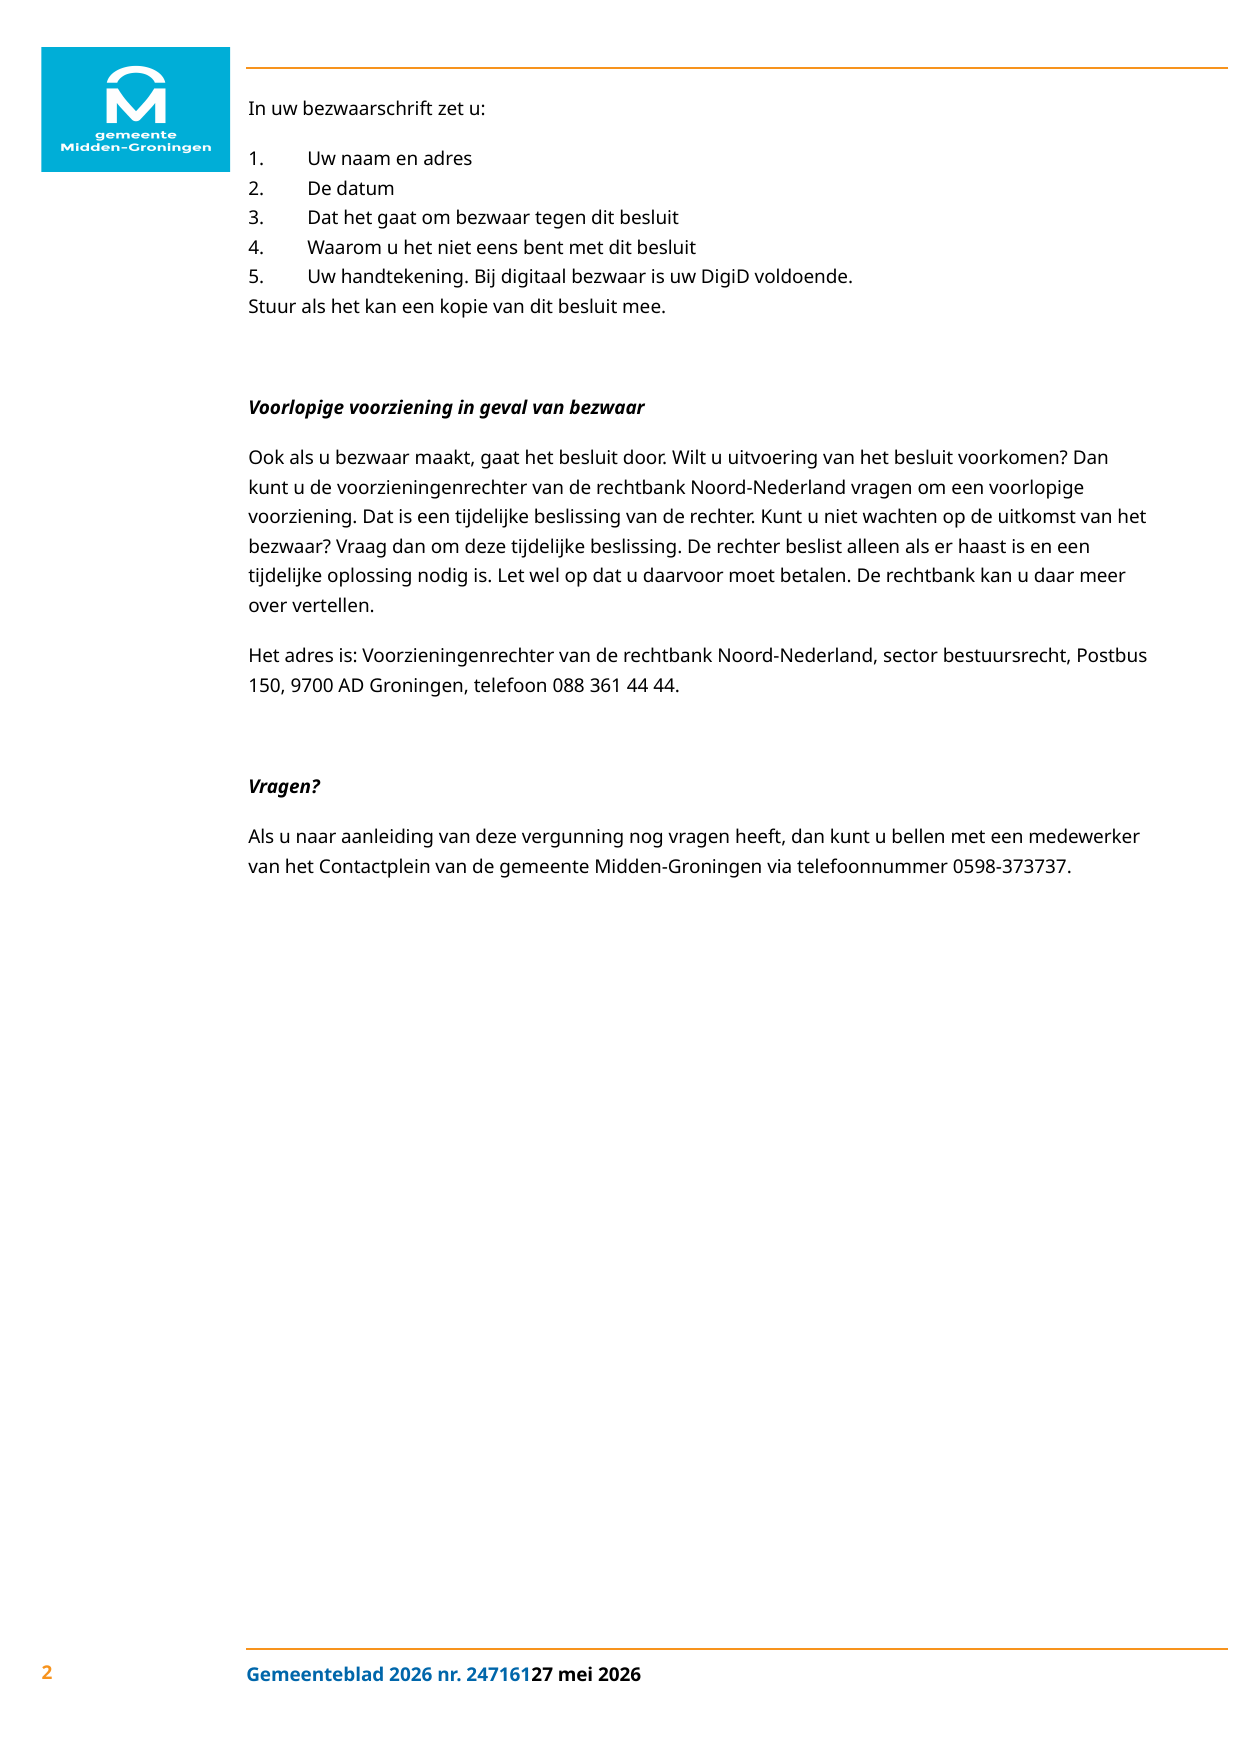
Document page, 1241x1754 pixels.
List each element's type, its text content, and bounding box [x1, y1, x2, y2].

list Uw handtekening. Bij digitaal bezwaar is uw DigiD voldoende. [248, 263, 1152, 289]
list Waarom u het niet eens bent met dit besluit [248, 234, 1152, 260]
text Stuur als het kan een kopie van dit besluit mee. [248, 293, 1152, 319]
text Voorlopige voorziening in geval van bezwaar [248, 394, 1152, 420]
list De datum [248, 175, 1152, 201]
text Ook als u bezwaar maakt, gaat het besluit door. Wilt u uitvoering van het besluit voorkomen? Dan kunt u de voorzieningenrechter van de rechtbank Noord-Nederland vragen om een voorlopige voorziening. Dat is een tijdelijke beslissing van de rechter. Kunt u niet wachten op de uitkomst van het bezwaar? Vraag dan om deze tijdelijke beslissing. De rechter beslist alleen als er haast is en een tijdelijke oplossing nodig is. Let wel op dat u daarvoor moet betalen. De rechtbank kan u daar meer over vertellen. [248, 444, 1152, 618]
picture [107, 89, 165, 122]
picture [184, 146, 190, 153]
text Als u naar aanleiding van deze vergunning nog vragen heeft, dan kunt u bellen met een medewerker van het Contactplein van de gemeente Midden-Groningen via telefoonnummer 0598-373737. [248, 823, 1152, 879]
list Uw naam en adres [248, 145, 1152, 171]
picture [108, 66, 164, 82]
list Dat het gaat om bezwaar tegen dit besluit [248, 204, 1152, 230]
text In uw bezwaarschrift zet u: [248, 95, 1152, 121]
text Vragen? [248, 773, 1152, 799]
text Het adres is: Voorzieningenrechter van de rechtbank Noord-Nederland, sector bestuursrecht, Postbus 150, 9700 AD Groningen, telefoon 088 361 44 44. [248, 643, 1152, 698]
